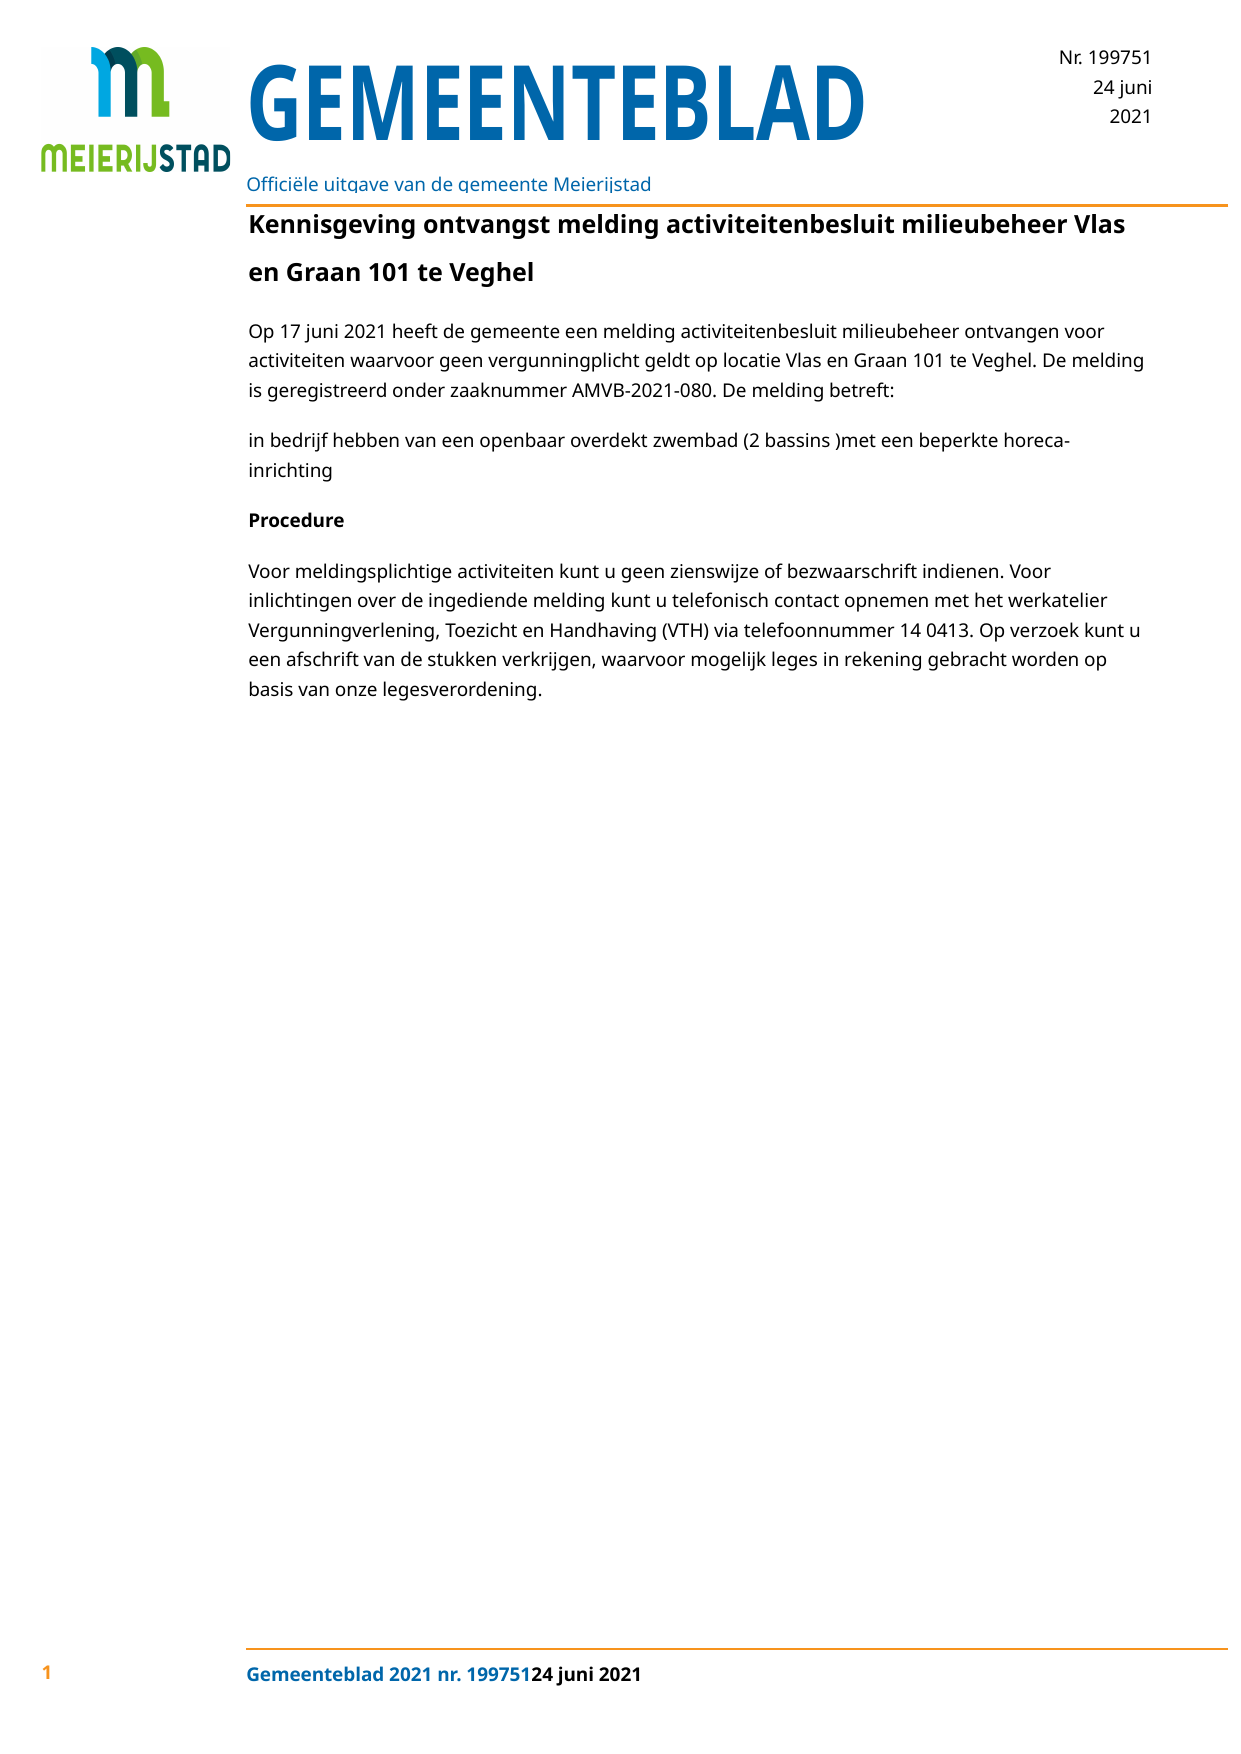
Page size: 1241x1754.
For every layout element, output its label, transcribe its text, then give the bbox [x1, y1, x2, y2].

text Procedure [248, 507, 1152, 533]
text Voor meldingsplichtige activiteiten kunt u geen zienswijze of bezwaarschrift indienen. Voor inlichtingen over de ingediende melding kunt u telefonisch contact opnemen met het werkatelier Vergunningverlening, Toezicht en Handhaving (VTH) via telefoonnummer 14 0413. Op verzoek kunt u een afschrift van de stukken verkrijgen, waarvoor mogelijk leges in rekening gebracht worden op basis van onze legesverordening. [248, 558, 1152, 702]
picture [41, 47, 231, 172]
text in bedrijf hebben van een openbaar overdekt zwembad (2 bassins )met een beperkte horeca-inrichting [248, 427, 1152, 483]
text Kennisgeving ontvangst melding activiteitenbesluit milieubeheer Vlas en Graan 101 te Veghel [248, 207, 1152, 288]
text Op 17 juni 2021 heeft de gemeente een melding activiteitenbesluit milieubeheer ontvangen voor activiteiten waarvoor geen vergunningplicht geldt op locatie Vlas en Graan 101 te Veghel. De melding is geregistreerd onder zaaknummer AMVB-2021-080. De melding betreft: [248, 318, 1152, 403]
